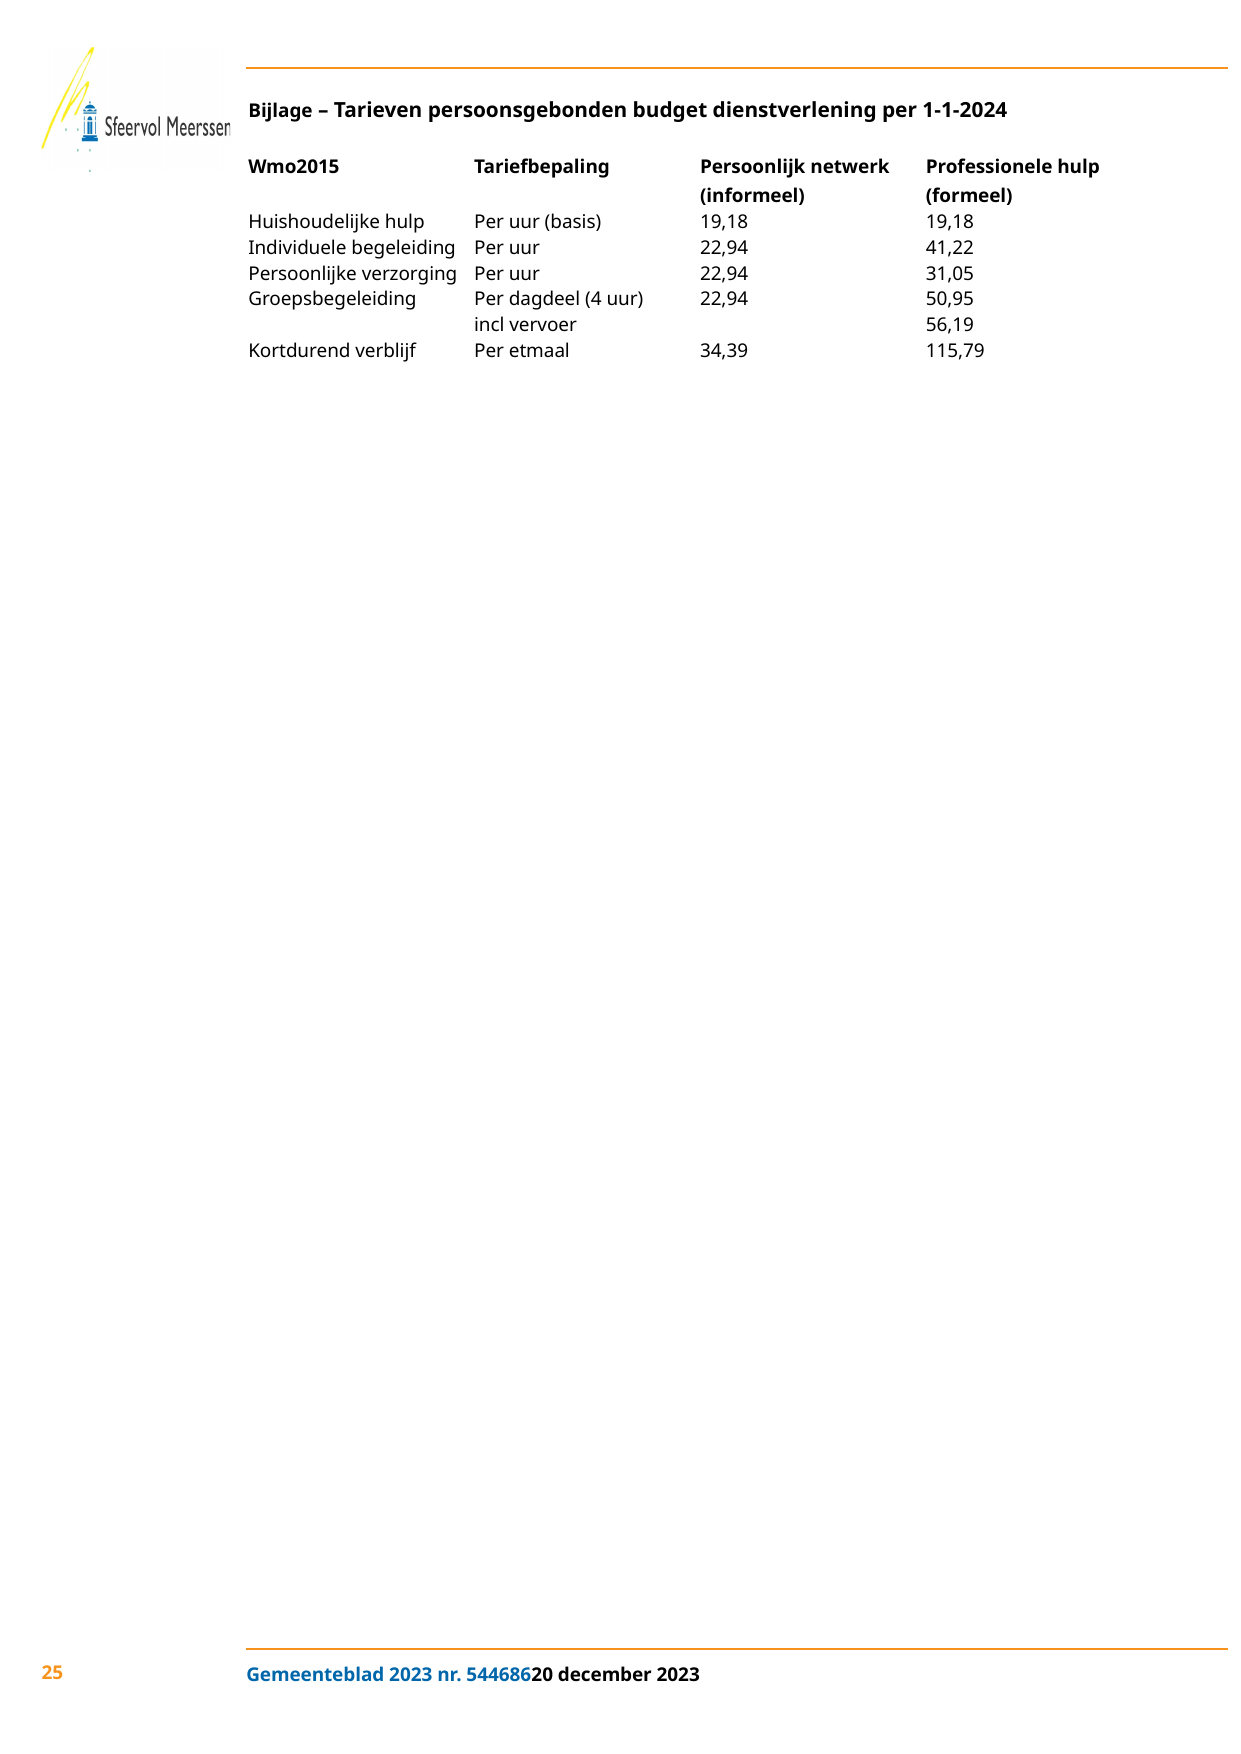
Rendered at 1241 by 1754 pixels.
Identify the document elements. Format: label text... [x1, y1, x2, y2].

table_cell 22,94 [700, 234, 926, 260]
table_cell 19,18 [700, 208, 926, 234]
table_cell [248, 311, 474, 337]
table_cell Huishoudelijke hulp [248, 208, 474, 234]
text Bijlage – Tarieven persoonsgebonden budget dienstverlening per 1-1-2024 [248, 95, 1152, 123]
table_cell Per dagdeel (4 uur) [474, 286, 700, 311]
table_cell Groepsbegeleiding [248, 286, 474, 311]
table_cell Per etmaal [474, 337, 700, 363]
table_cell 41,22 [926, 234, 1152, 260]
table_cell 22,94 [700, 260, 926, 286]
table_cell Kortdurend verblijf [248, 337, 474, 363]
table_cell 34,39 [700, 337, 926, 363]
table_cell incl vervoer [474, 311, 700, 337]
table_cell [700, 311, 926, 337]
table_cell Per uur (basis) [474, 208, 700, 234]
table_cell Individuele begeleiding [248, 234, 474, 260]
table_cell Persoonlijke verzorging [248, 260, 474, 286]
picture [41, 47, 231, 172]
table_cell 56,19 [926, 311, 1152, 337]
table_header Wmo2015 [248, 153, 474, 208]
table_cell 31,05 [926, 260, 1152, 286]
table_header Persoonlijk netwerk (informeel) [700, 153, 926, 208]
table_cell 50,95 [926, 286, 1152, 311]
table_cell Per uur [474, 260, 700, 286]
table_header Professionele hulp (formeel) [926, 153, 1152, 208]
table_cell Per uur [474, 234, 700, 260]
table_cell 115,79 [926, 337, 1152, 363]
table_cell 19,18 [926, 208, 1152, 234]
table_cell 22,94 [700, 286, 926, 311]
table_header Tariefbepaling [474, 153, 700, 208]
